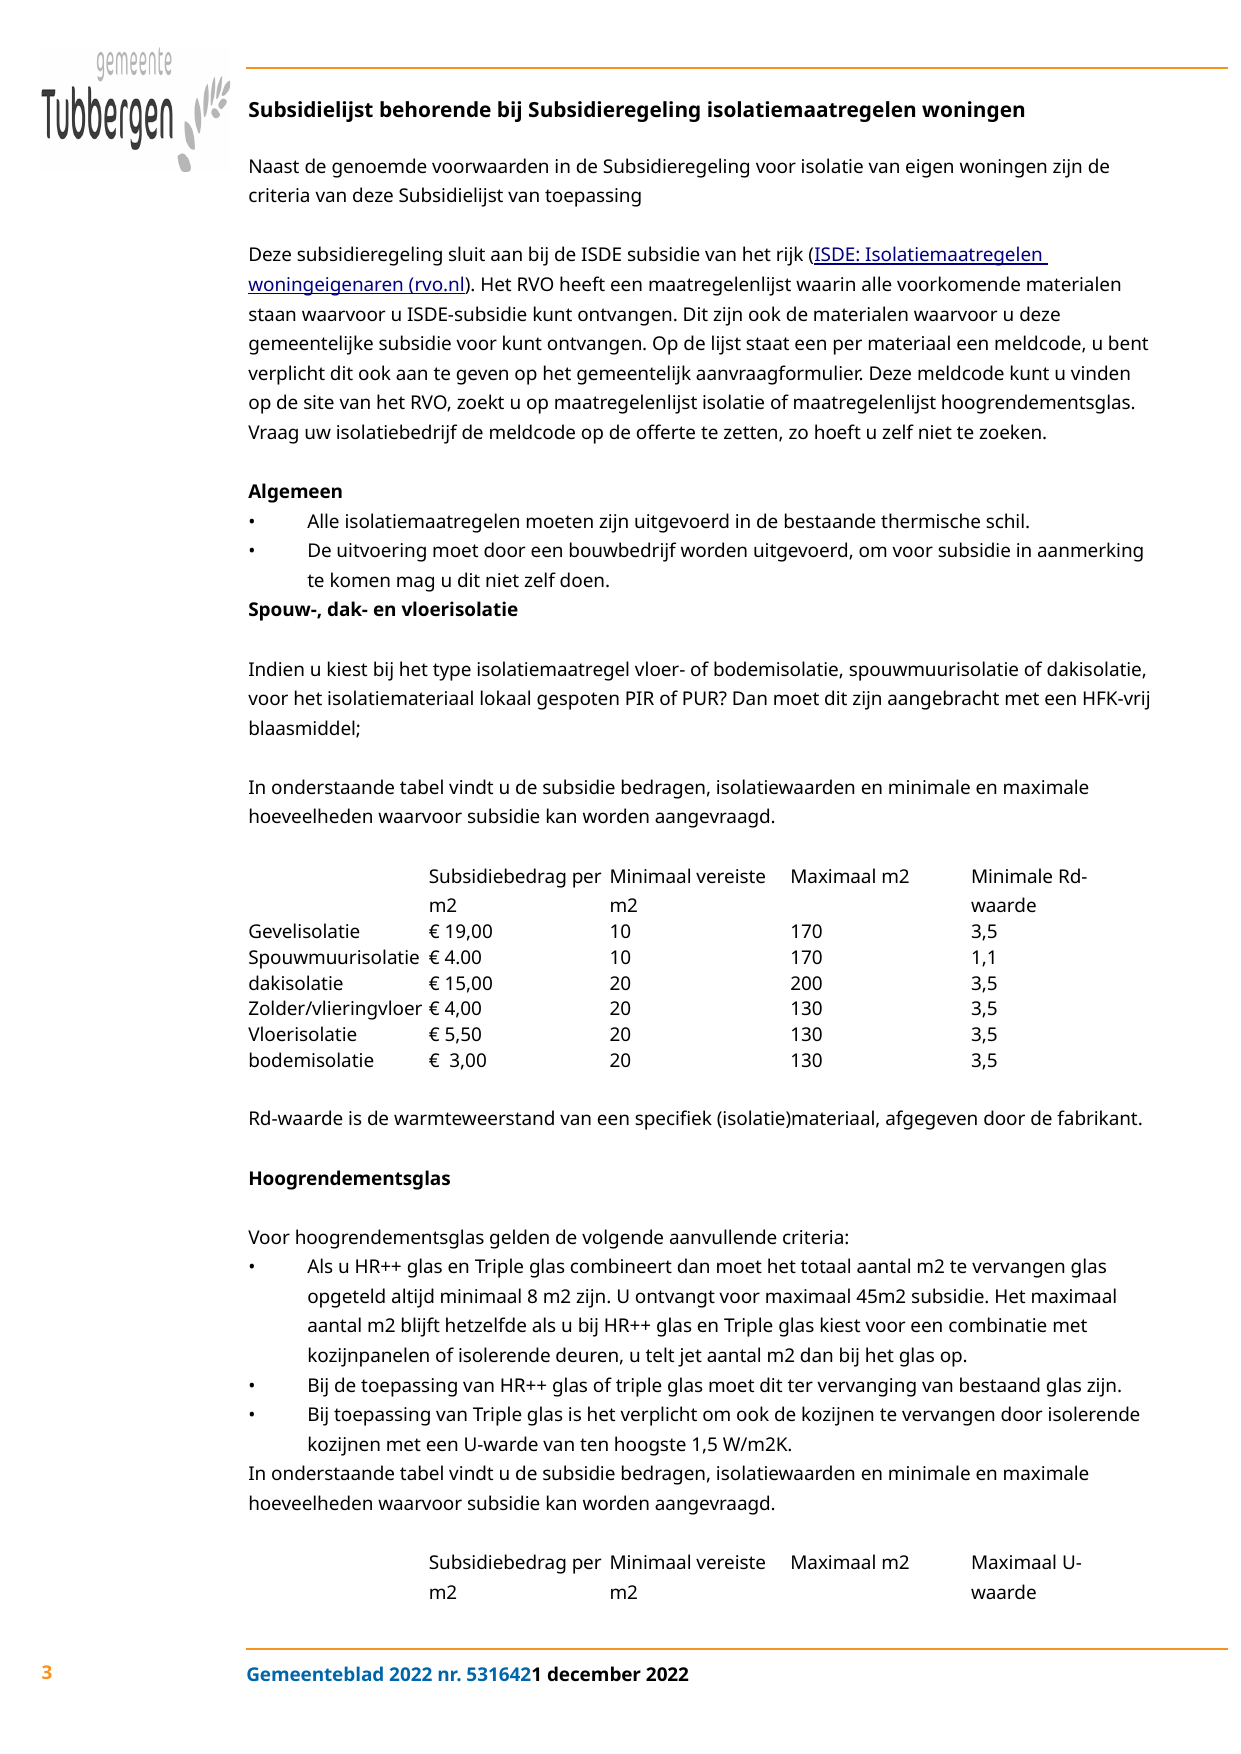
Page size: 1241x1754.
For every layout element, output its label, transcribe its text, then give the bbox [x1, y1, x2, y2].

table_cell € 3,00 [429, 1047, 609, 1073]
table_cell 20 [609, 996, 790, 1021]
table_cell bodemisolatie [248, 1047, 429, 1073]
text Indien u kiest bij het type isolatiemaatregel vloer- of bodemisolatie, spouwmuurisolatie of dakisolatie, voor het isolatiemateriaal lokaal gespoten PIR of PUR? Dan moet dit zijn aangebracht met een HFK-vrij blaasmiddel; [248, 656, 1152, 741]
table_cell 130 [790, 996, 971, 1021]
table_cell 1,1 [971, 944, 1152, 970]
list De uitvoering moet door een bouwbedrijf worden uitgevoerd, om voor subsidie in aanmerking te komen mag u dit niet zelf doen. [248, 537, 1152, 593]
table_header Subsidiebedrag per m2 [429, 863, 609, 918]
table_cell 3,5 [971, 970, 1152, 996]
text Algemeen [248, 478, 1152, 504]
table_header Maximaal m2 [790, 863, 971, 918]
table_cell 170 [790, 944, 971, 970]
table_cell 20 [609, 1047, 790, 1073]
table_cell € 4.00 [429, 944, 609, 970]
list Bij de toepassing van HR++ glas of triple glas moet dit ter vervanging van bestaand glas zijn. [248, 1372, 1152, 1397]
table_cell Spouwmuurisolatie [248, 944, 429, 970]
text In onderstaande tabel vindt u de subsidie bedragen, isolatiewaarden en minimale en maximale hoeveelheden waarvoor subsidie kan worden aangevraagd. [248, 1461, 1152, 1516]
list Alle isolatiemaatregelen moeten zijn uitgevoerd in de bestaande thermische schil. [248, 508, 1152, 534]
table_header Maximaal m2 [790, 1549, 971, 1605]
table_header Minimale Rd-waarde [971, 863, 1152, 918]
table_cell € 19,00 [429, 918, 609, 944]
table_cell Vloerisolatie [248, 1021, 429, 1047]
table_header [248, 1549, 429, 1605]
list Als u HR++ glas en Triple glas combineert dan moet het totaal aantal m2 te vervangen glas opgeteld altijd minimaal 8 m2 zijn. U ontvangt voor maximaal 45m2 subsidie. Het maximaal aantal m2 blijft hetzelfde als u bij HR++ glas en Triple glas kiest voor een combinatie met kozijnpanelen of isolerende deuren, u telt jet aantal m2 dan bij het glas op. [248, 1253, 1152, 1368]
text Deze subsidieregeling sluit aan bij de ISDE subsidie van het rijk (ISDE: Isolatiemaatregelen woningeigenaren (rvo.nl). Het RVO heeft een maatregelenlijst waarin alle voorkomende materialen staan waarvoor u ISDE-subsidie kunt ontvangen. Dit zijn ook de materialen waarvoor u deze gemeentelijke subsidie voor kunt ontvangen. Op de lijst staat een per materiaal een meldcode, u bent verplicht dit ook aan te geven op het gemeentelijk aanvraagformulier. Deze meldcode kunt u vinden op de site van het RVO, zoekt u op maatregelenlijst isolatie of maatregelenlijst hoogrendementsglas. Vraag uw isolatiebedrijf de meldcode op de offerte te zetten, zo hoeft u zelf niet te zoeken. [248, 242, 1152, 445]
table_cell 3,5 [971, 1021, 1152, 1047]
table_cell 170 [790, 918, 971, 944]
table_header [248, 863, 429, 918]
table_header Minimaal vereiste m2 [609, 1549, 790, 1605]
table_cell 3,5 [971, 996, 1152, 1021]
table_cell Zolder/vlieringvloer [248, 996, 429, 1021]
table_cell 3,5 [971, 918, 1152, 944]
text Subsidielijst behorende bij Subsidieregeling isolatiemaatregelen woningen [248, 95, 1152, 123]
table_cell € 15,00 [429, 970, 609, 996]
table_cell € 5,50 [429, 1021, 609, 1047]
table_cell dakisolatie [248, 970, 429, 996]
table_cell 130 [790, 1047, 971, 1073]
table_cell 130 [790, 1021, 971, 1047]
text Rd-waarde is de warmteweerstand van een specifiek (isolatie)materiaal, afgegeven door de fabrikant. [248, 1106, 1152, 1131]
table_cell 10 [609, 944, 790, 970]
text Naast de genoemde voorwaarden in de Subsidieregeling voor isolatie van eigen woningen zijn de criteria van deze Subsidielijst van toepassing [248, 153, 1152, 208]
table_cell 20 [609, 970, 790, 996]
table_cell 10 [609, 918, 790, 944]
table_cell € 4,00 [429, 996, 609, 1021]
table_cell Gevelisolatie [248, 918, 429, 944]
table_header Minimaal vereiste m2 [609, 863, 790, 918]
list Bij toepassing van Triple glas is het verplicht om ook de kozijnen te vervangen door isolerende kozijnen met een U-warde van ten hoogste 1,5 W/m2K. [248, 1401, 1152, 1457]
text Hoogrendementsglas [248, 1165, 1152, 1190]
table_header Subsidiebedrag per m2 [429, 1549, 609, 1605]
table_cell 20 [609, 1021, 790, 1047]
table_cell 3,5 [971, 1047, 1152, 1073]
text In onderstaande tabel vindt u de subsidie bedragen, isolatiewaarden en minimale en maximale hoeveelheden waarvoor subsidie kan worden aangevraagd. [248, 774, 1152, 829]
text Spouw-, dak- en vloerisolatie [248, 597, 1152, 622]
text Voor hoogrendementsglas gelden de volgende aanvullende criteria: [248, 1224, 1152, 1249]
table_header Maximaal U-waarde [971, 1549, 1152, 1605]
table_cell 200 [790, 970, 971, 996]
picture [41, 47, 231, 172]
